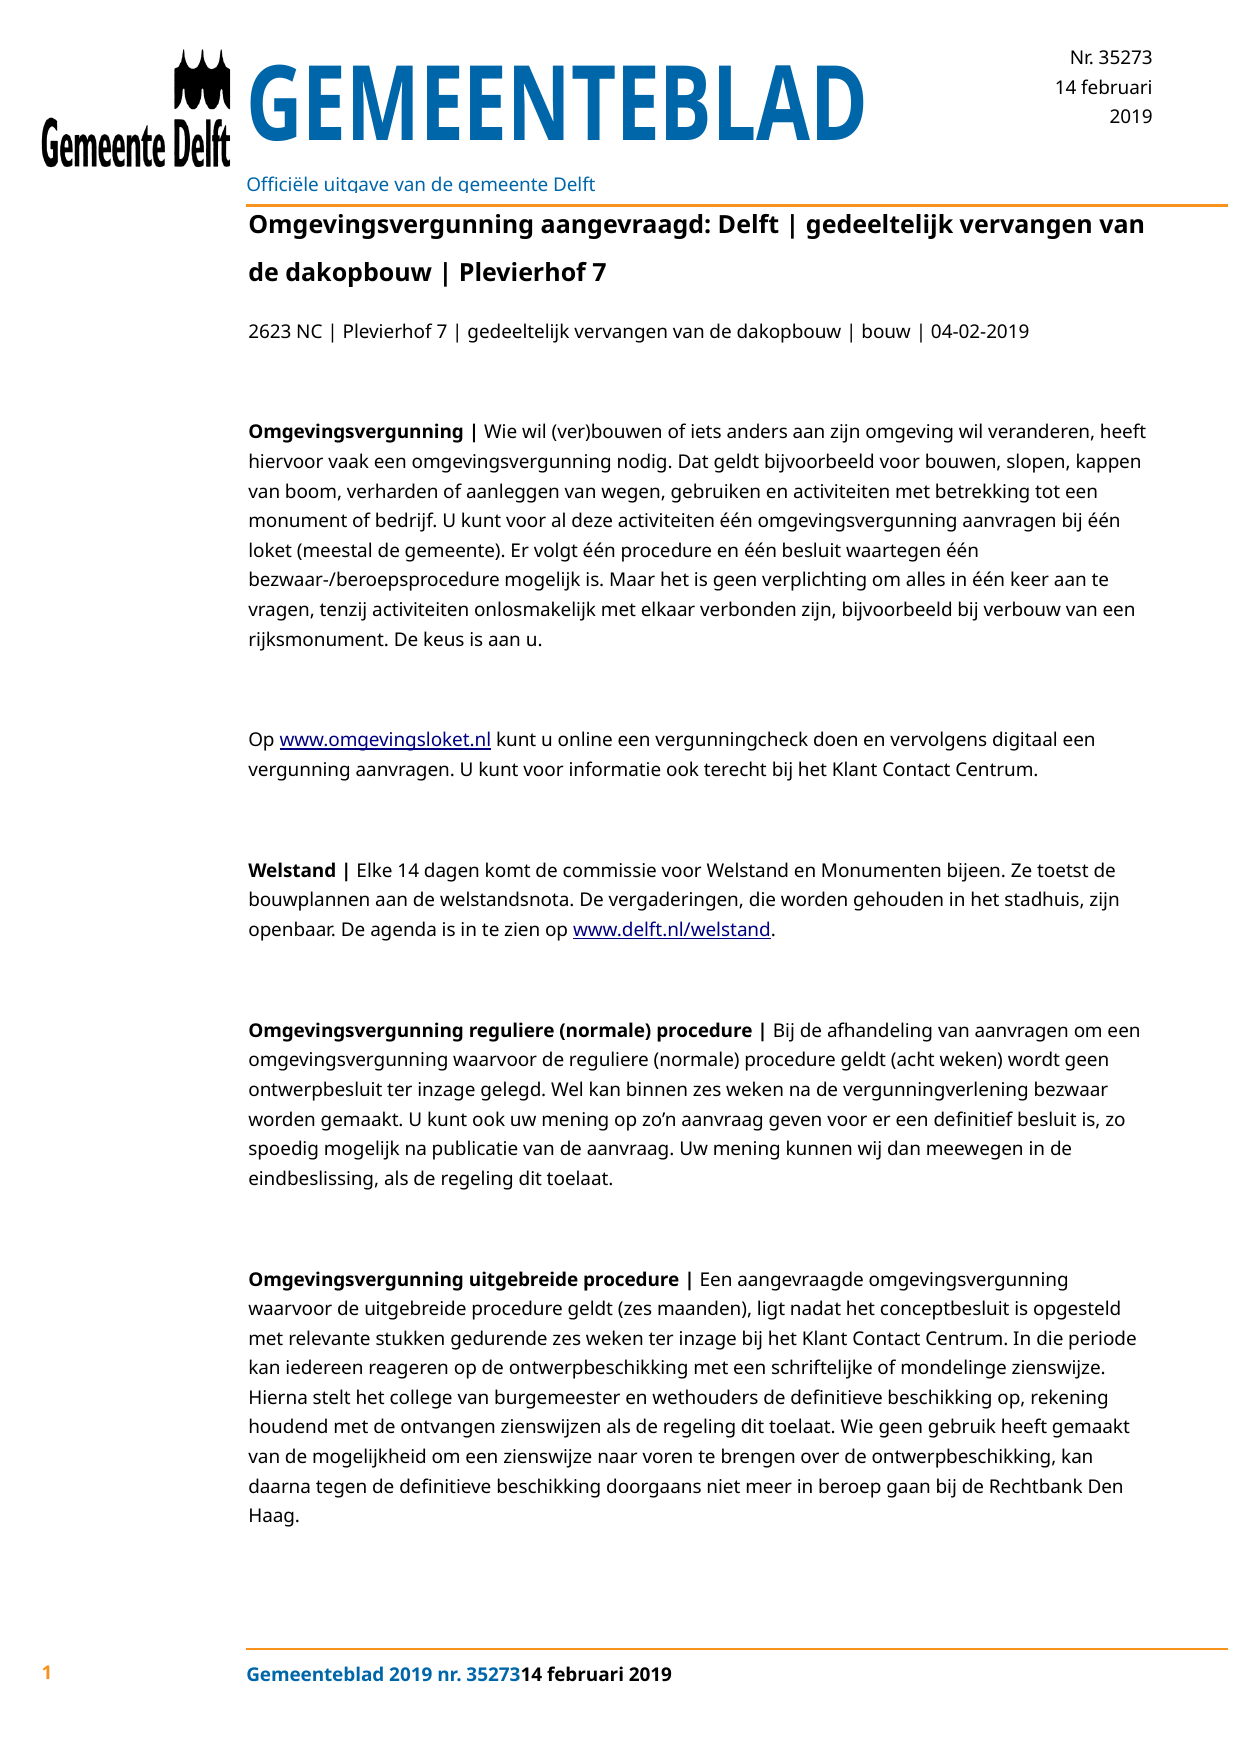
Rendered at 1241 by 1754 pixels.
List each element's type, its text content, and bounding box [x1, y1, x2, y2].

text Omgevingsvergunning aangevraagd: Delft | gedeeltelijk vervangen van de dakopbouw | Plevierhof 7 [248, 207, 1152, 288]
text 2623 NC | Plevierhof 7 | gedeeltelijk vervangen van de dakopbouw | bouw | 04-02-2019 [248, 318, 1152, 344]
text Op www.omgevingsloket.nl kunt u online een vergunningcheck doen en vervolgens digitaal een vergunning aanvragen. U kunt voor informatie ook terecht bij het Klant Contact Centrum. [248, 727, 1152, 782]
text Welstand | Elke 14 dagen komt de commissie voor Welstand en Monumenten bijeen. Ze toetst de bouwplannen aan de welstandsnota. De vergaderingen, die worden gehouden in het stadhuis, zijn openbaar. De agenda is in te zien op www.delft.nl/welstand. [248, 857, 1152, 942]
text Omgevingsvergunning uitgebreide procedure | Een aangevraagde omgevingsvergunning waarvoor de uitgebreide procedure geldt (zes maanden), ligt nadat het conceptbesluit is opgesteld met relevante stukken gedurende zes weken ter inzage bij het Klant Contact Centrum. In die periode kan iedereen reageren op de ontwerpbeschikking met een schriftelijke of mondelinge zienswijze. Hierna stelt het college van burgemeester en wethouders de definitieve beschikking op, rekening houdend met de ontvangen zienswijzen als de regeling dit toelaat. Wie geen gebruik heeft gemaakt van de mogelijkheid om een zienswijze naar voren te brengen over de ontwerpbeschikking, kan daarna tegen de definitieve beschikking doorgaans niet meer in beroep gaan bij de Rechtbank Den Haag. [248, 1266, 1152, 1528]
text Omgevingsvergunning reguliere (normale) procedure | Bij de afhandeling van aanvragen om een omgevingsvergunning waarvoor de reguliere (normale) procedure geldt (acht weken) wordt geen ontwerpbesluit ter inzage gelegd. Wel kan binnen zes weken na de vergunningverlening bezwaar worden gemaakt. U kunt ook uw mening op zo’n aanvraag geven voor er een definitief besluit is, zo spoedig mogelijk na publicatie van de aanvraag. Uw mening kunnen wij dan meewegen in de eindbeslissing, als de regeling dit toelaat. [248, 1017, 1152, 1191]
text Omgevingsvergunning | Wie wil (ver)bouwen of iets anders aan zijn omgeving wil veranderen, heeft hiervoor vaak een omgevingsvergunning nodig. Dat geldt bijvoorbeeld voor bouwen, slopen, kappen van boom, verharden of aanleggen van wegen, gebruiken en activiteiten met betrekking tot een monument of bedrijf. U kunt voor al deze activiteiten één omgevingsvergunning aanvragen bij één loket (meestal de gemeente). Er volgt één procedure en één besluit waartegen één bezwaar-/beroepsprocedure mogelijk is. Maar het is geen verplichting om alles in één keer aan te vragen, tenzij activiteiten onlosmakelijk met elkaar verbonden zijn, bijvoorbeeld bij verbouw van een rijksmonument. De keus is aan u. [248, 419, 1152, 652]
picture [41, 47, 231, 172]
